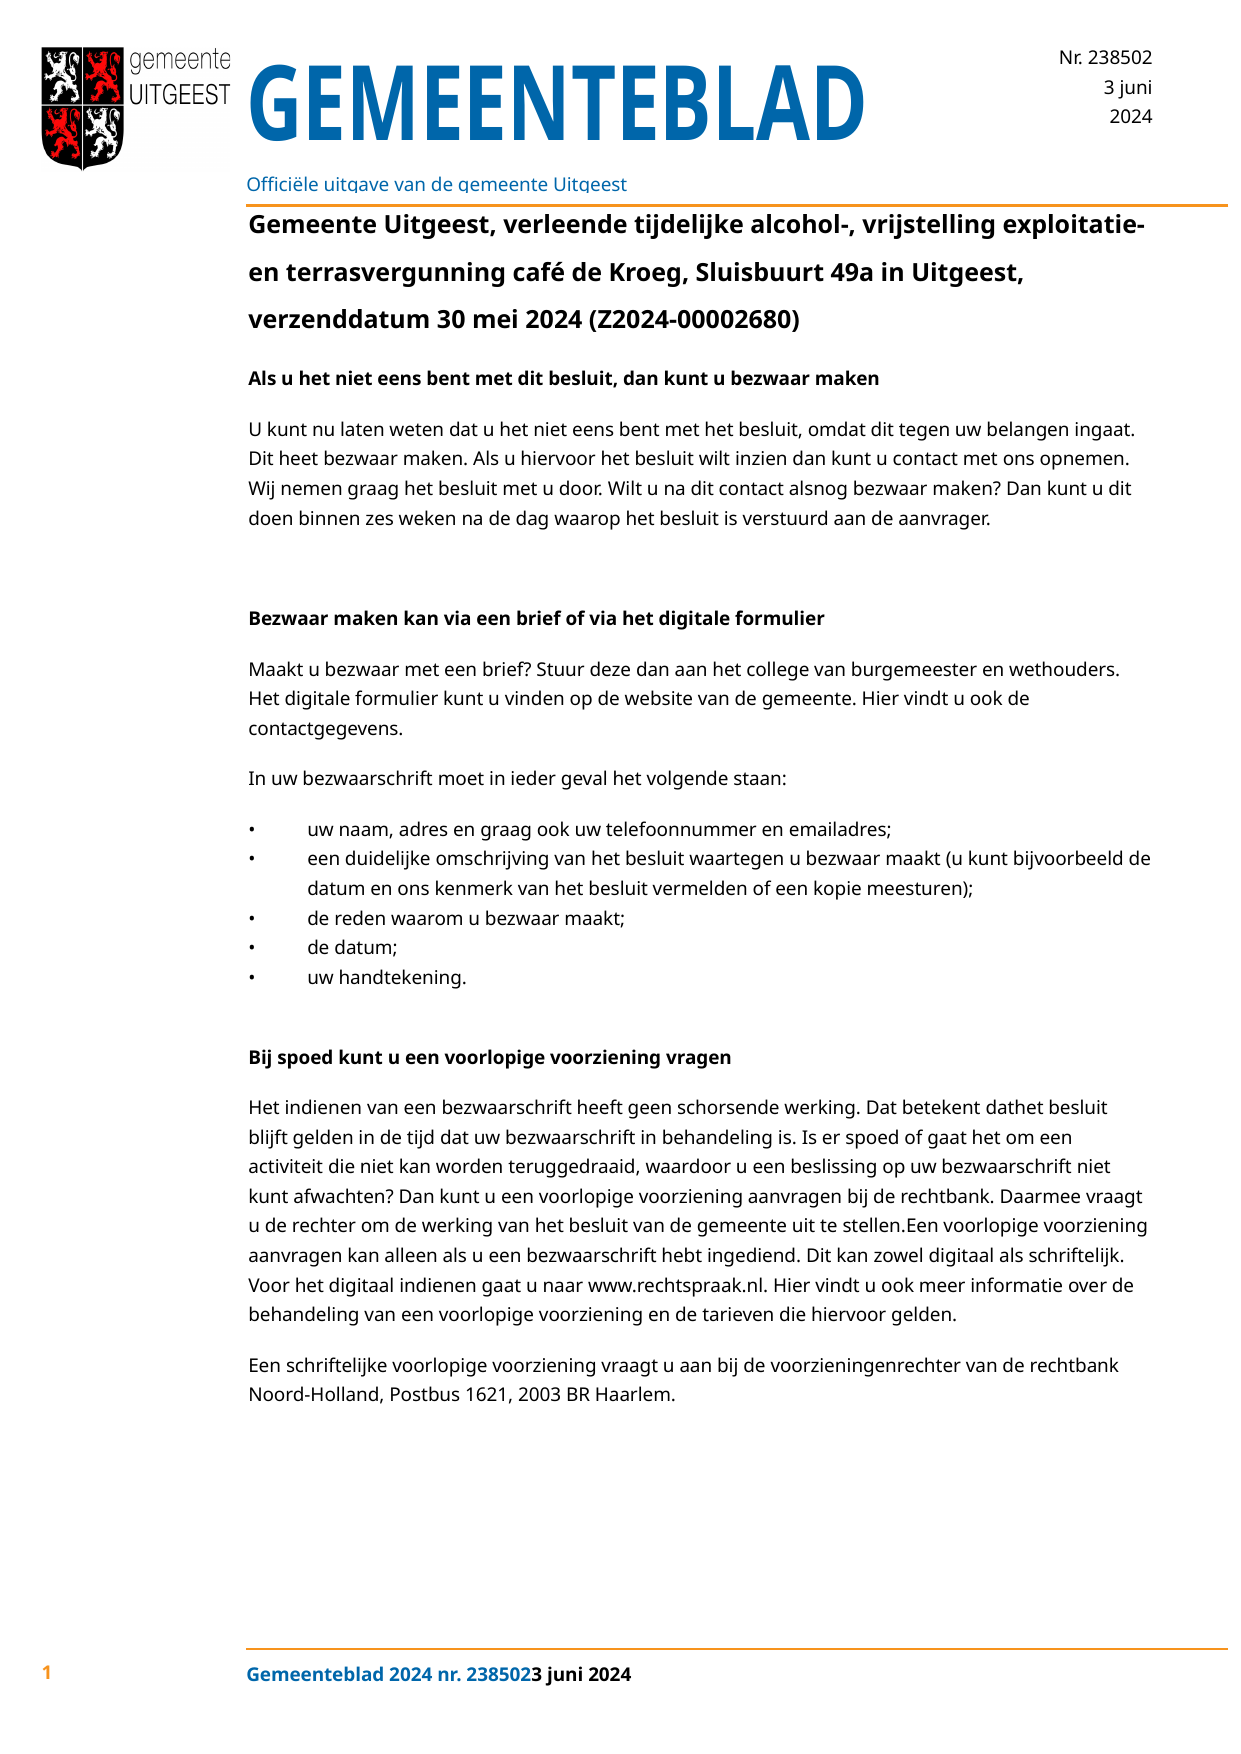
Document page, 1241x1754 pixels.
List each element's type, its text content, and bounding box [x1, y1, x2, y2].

list uw naam, adres en graag ook uw telefoonnummer en emailadres; [248, 816, 1152, 842]
list de reden waarom u bezwaar maakt; [248, 905, 1152, 930]
text In uw bezwaarschrift moet in ieder geval het volgende staan: [248, 766, 1152, 791]
list uw handtekening. [248, 964, 1152, 989]
picture [41, 47, 231, 172]
text Gemeente Uitgeest, verleende tijdelijke alcohol-, vrijstelling exploitatie- en terrasvergunning café de Kroeg, Sluisbuurt 49a in Uitgeest, verzenddatum 30 mei 2024 (Z2024-00002680) [248, 207, 1152, 336]
text Als u het niet eens bent met dit besluit, dan kunt u bezwaar maken [248, 366, 1152, 391]
list een duidelijke omschrijving van het besluit waartegen u bezwaar maakt (u kunt bijvoorbeeld de datum en ons kenmerk van het besluit vermelden of een kopie meesturen); [248, 846, 1152, 901]
text U kunt nu laten weten dat u het niet eens bent met het besluit, omdat dit tegen uw belangen ingaat. Dit heet bezwaar maken. Als u hiervoor het besluit wilt inzien dan kunt u contact met ons opnemen. Wij nemen graag het besluit met u door. Wilt u na dit contact alsnog bezwaar maken? Dan kunt u dit doen binnen zes weken na de dag waarop het besluit is verstuurd aan de aanvrager. [248, 416, 1152, 530]
text Een schriftelijke voorlopige voorziening vraagt u aan bij de voorzieningenrechter van de rechtbank Noord-Holland, Postbus 1621, 2003 BR Haarlem. [248, 1352, 1152, 1407]
text Bezwaar maken kan via een brief of via het digitale formulier [248, 606, 1152, 631]
list de datum; [248, 934, 1152, 960]
text Maakt u bezwaar met een brief? Stuur deze dan aan het college van burgemeester en wethouders. Het digitale formulier kunt u vinden op de website van de gemeente. Hier vindt u ook de contactgegevens. [248, 656, 1152, 741]
text Bij spoed kunt u een voorlopige voorziening vragen [248, 1044, 1152, 1069]
text Het indienen van een bezwaarschrift heeft geen schorsende werking. Dat betekent dathet besluit blijft gelden in de tijd dat uw bezwaarschrift in behandeling is. Is er spoed of gaat het om een activiteit die niet kan worden teruggedraaid, waardoor u een beslissing op uw bezwaarschrift niet kunt afwachten? Dan kunt u een voorlopige voorziening aanvragen bij de rechtbank. Daarmee vraagt u de rechter om de werking van het besluit van de gemeente uit te stellen.Een voorlopige voorziening aanvragen kan alleen als u een bezwaarschrift hebt ingediend. Dit kan zowel digitaal als schriftelijk. Voor het digitaal indienen gaat u naar www.rechtspraak.nl. Hier vindt u ook meer informatie over de behandeling van een voorlopige voorziening en de tarieven die hiervoor gelden. [248, 1094, 1152, 1327]
